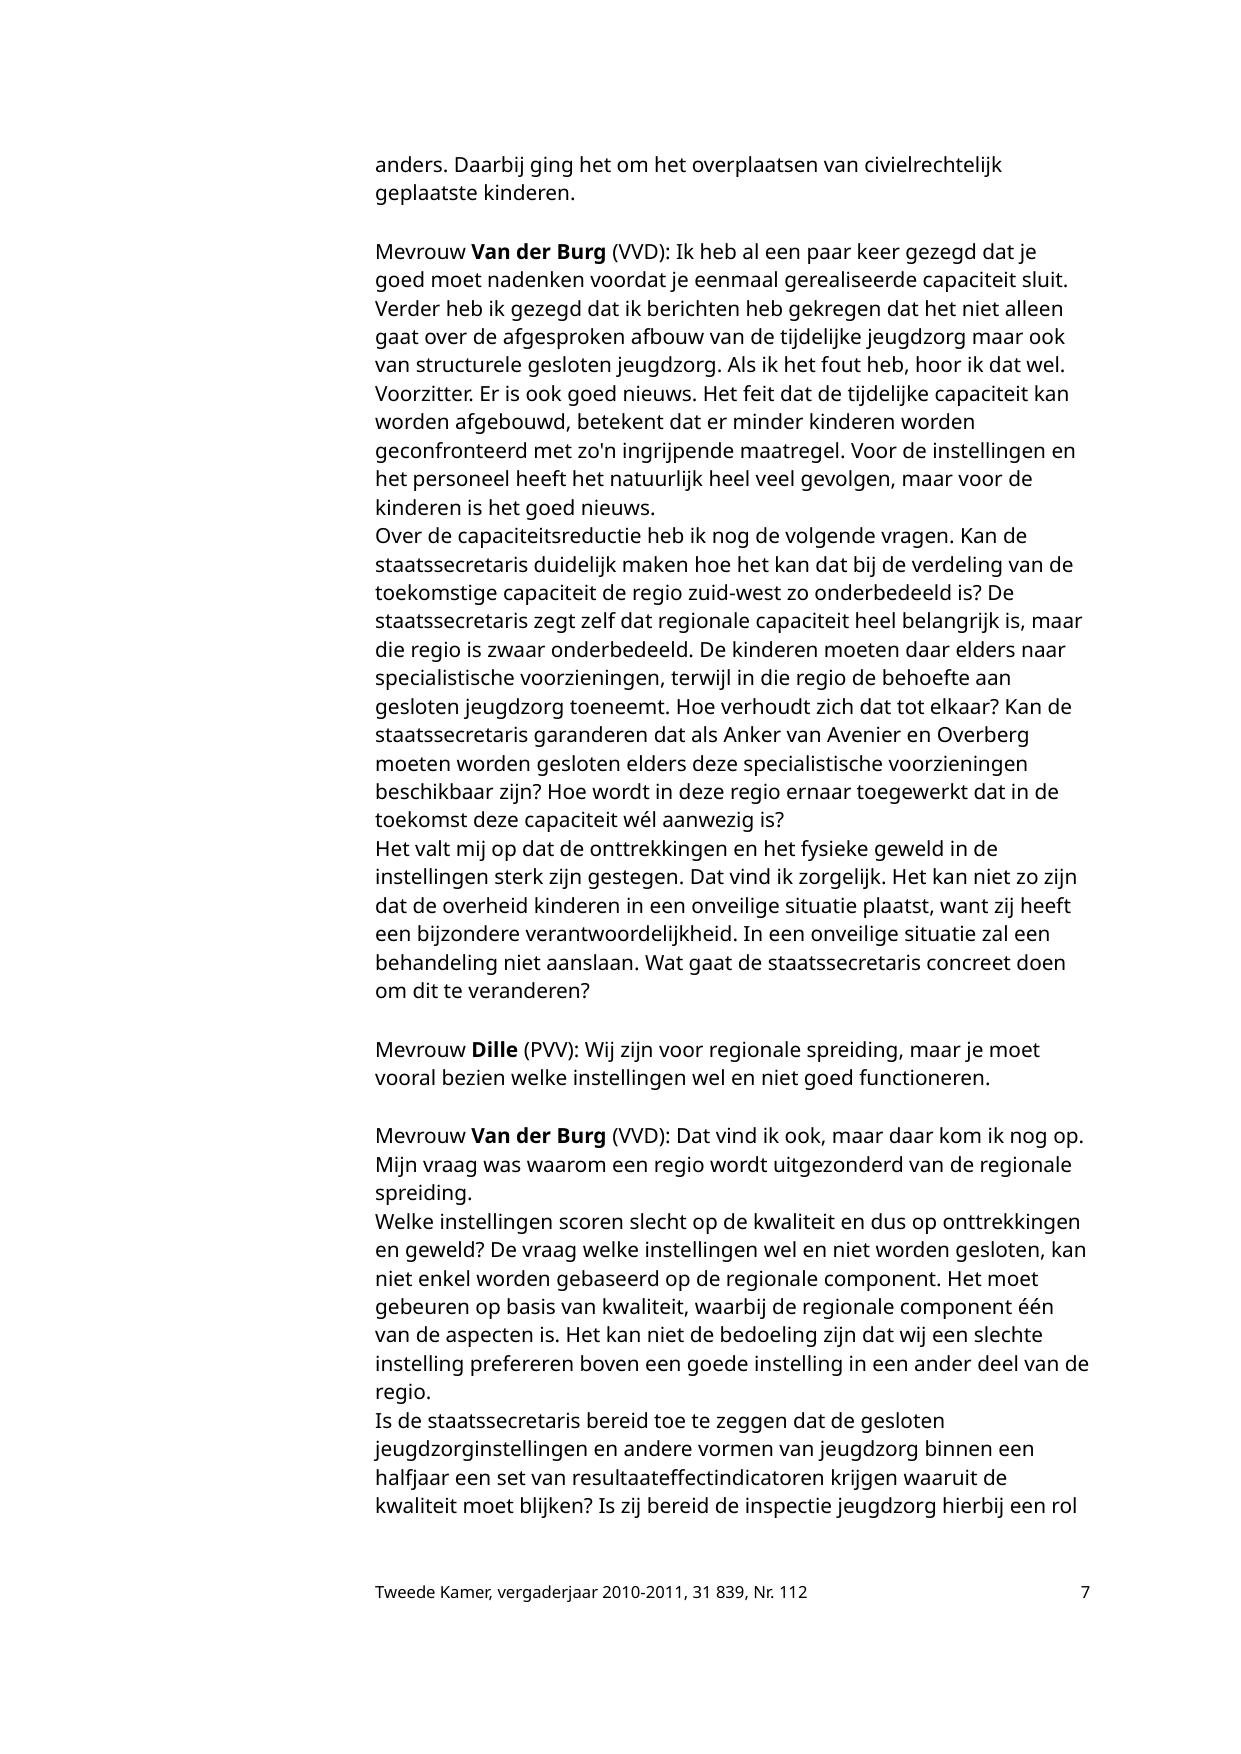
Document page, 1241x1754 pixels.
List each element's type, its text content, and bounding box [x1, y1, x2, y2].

text Welke instellingen scoren slecht op de kwaliteit en dus op onttrekkingen en geweld? De vraag welke instellingen wel en niet worden gesloten, kan niet enkel worden gebaseerd op de regionale component. Het moet gebeuren op basis van kwaliteit, waarbij de regionale component één van de aspecten is. Het kan niet de bedoeling zijn dat wij een slechte instelling prefereren boven een goede instelling in een ander deel van de regio. [375, 1207, 1090, 1406]
text anders. Daarbij ging het om het overplaatsen van civielrechtelijk geplaatste kinderen. [375, 150, 1090, 207]
text Over de capaciteitsreductie heb ik nog de volgende vragen. Kan de staatssecretaris duidelijk maken hoe het kan dat bij de verdeling van de toekomstige capaciteit de regio zuid-west zo onderbedeeld is? De staatssecretaris zegt zelf dat regionale capaciteit heel belangrijk is, maar die regio is zwaar onderbedeeld. De kinderen moeten daar elders naar specialistische voorzieningen, terwijl in die regio de behoefte aan gesloten jeugdzorg toeneemt. Hoe verhoudt zich dat tot elkaar? Kan de staatssecretaris garanderen dat als Anker van Avenier en Overberg moeten worden gesloten elders deze specialistische voorzieningen beschikbaar zijn? Hoe wordt in deze regio ernaar toegewerkt dat in de toekomst deze capaciteit wél aanwezig is? [375, 521, 1090, 834]
text Is de staatssecretaris bereid toe te zeggen dat de gesloten jeugdzorginstellingen en andere vormen van jeugdzorg binnen een halfjaar een set van resultaateffectindicatoren krijgen waaruit de kwaliteit moet blijken? Is zij bereid de inspectie jeugdzorg hierbij een rol [375, 1406, 1090, 1520]
text Mevrouw Van der Burg (VVD): Dat vind ik ook, maar daar kom ik nog op. Mijn vraag was waarom een regio wordt uitgezonderd van de regionale spreiding. [375, 1122, 1090, 1207]
text Voorzitter. Er is ook goed nieuws. Het feit dat de tijdelijke capaciteit kan worden afgebouwd, betekent dat er minder kinderen worden geconfronteerd met zo'n ingrijpende maatregel. Voor de instellingen en het personeel heeft het natuurlijk heel veel gevolgen, maar voor de kinderen is het goed nieuws. [375, 379, 1090, 521]
text Het valt mij op dat de onttrekkingen en het fysieke geweld in de instellingen sterk zijn gestegen. Dat vind ik zorgelijk. Het kan niet zo zijn dat de overheid kinderen in een onveilige situatie plaatst, want zij heeft een bijzondere verantwoordelijkheid. In een onveilige situatie zal een behandeling niet aanslaan. Wat gaat de staatssecretaris concreet doen om dit te veranderen? [375, 834, 1090, 1005]
text Mevrouw Van der Burg (VVD): Ik heb al een paar keer gezegd dat je goed moet nadenken voordat je eenmaal gerealiseerde capaciteit sluit. Verder heb ik gezegd dat ik berichten heb gekregen dat het niet alleen gaat over de afgesproken afbouw van de tijdelijke jeugdzorg maar ook van structurele gesloten jeugdzorg. Als ik het fout heb, hoor ik dat wel. [375, 237, 1090, 379]
text Mevrouw Dille (PVV): Wij zijn voor regionale spreiding, maar je moet vooral bezien welke instellingen wel en niet goed functioneren. [375, 1035, 1090, 1092]
